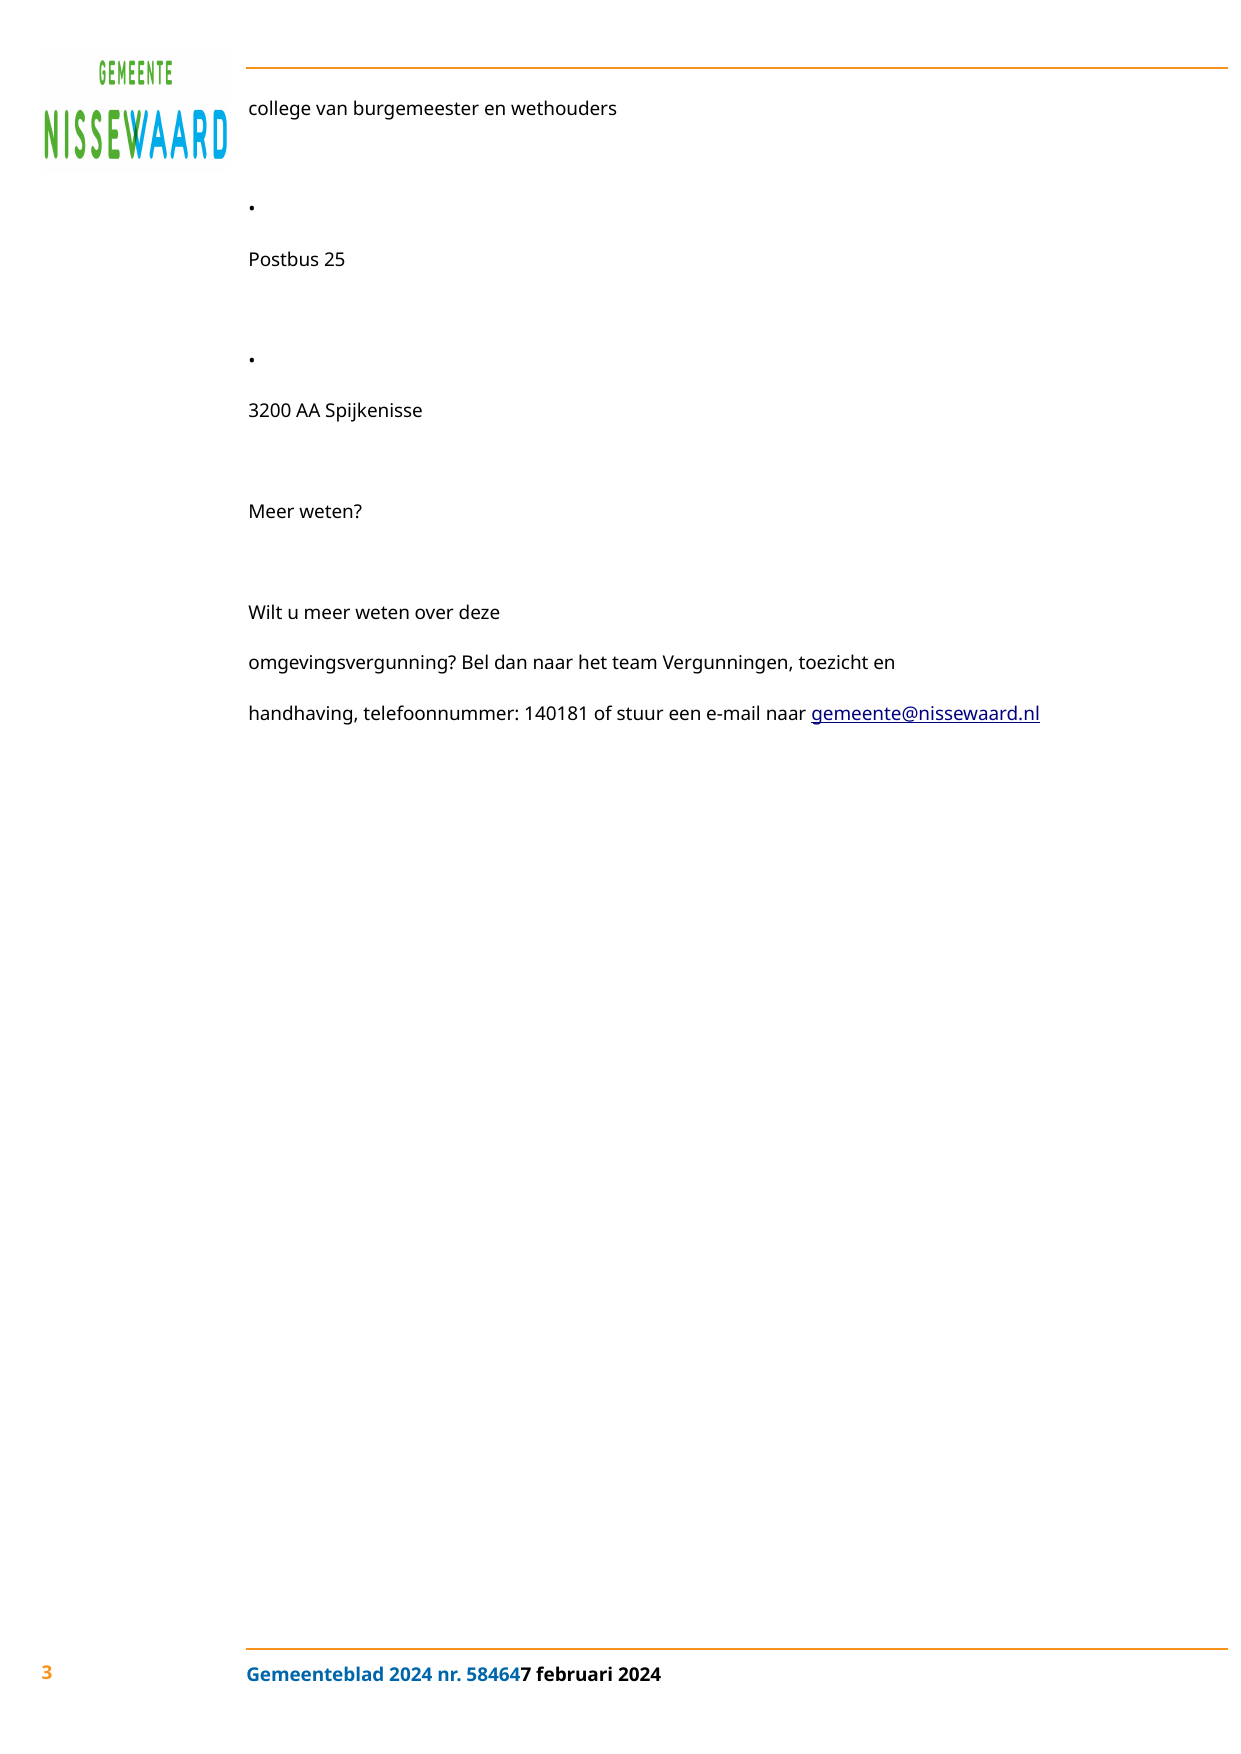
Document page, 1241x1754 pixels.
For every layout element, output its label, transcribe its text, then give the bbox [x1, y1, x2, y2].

text handhaving, telefoonnummer: 140181 of stuur een e-mail naar gemeente@nissewaard.nl [248, 700, 1152, 726]
text college van burgemeester en wethouders [248, 95, 1152, 121]
text Postbus 25 [248, 246, 1152, 272]
text • [248, 196, 1152, 221]
text 3200 AA Spijkenisse [248, 397, 1152, 423]
text Wilt u meer weten over deze [248, 599, 1152, 625]
text omgevingsvergunning? Bel dan naar het team Vergunningen, toezicht en [248, 649, 1152, 675]
picture [41, 47, 231, 172]
text Meer weten? [248, 498, 1152, 524]
text • [248, 347, 1152, 373]
